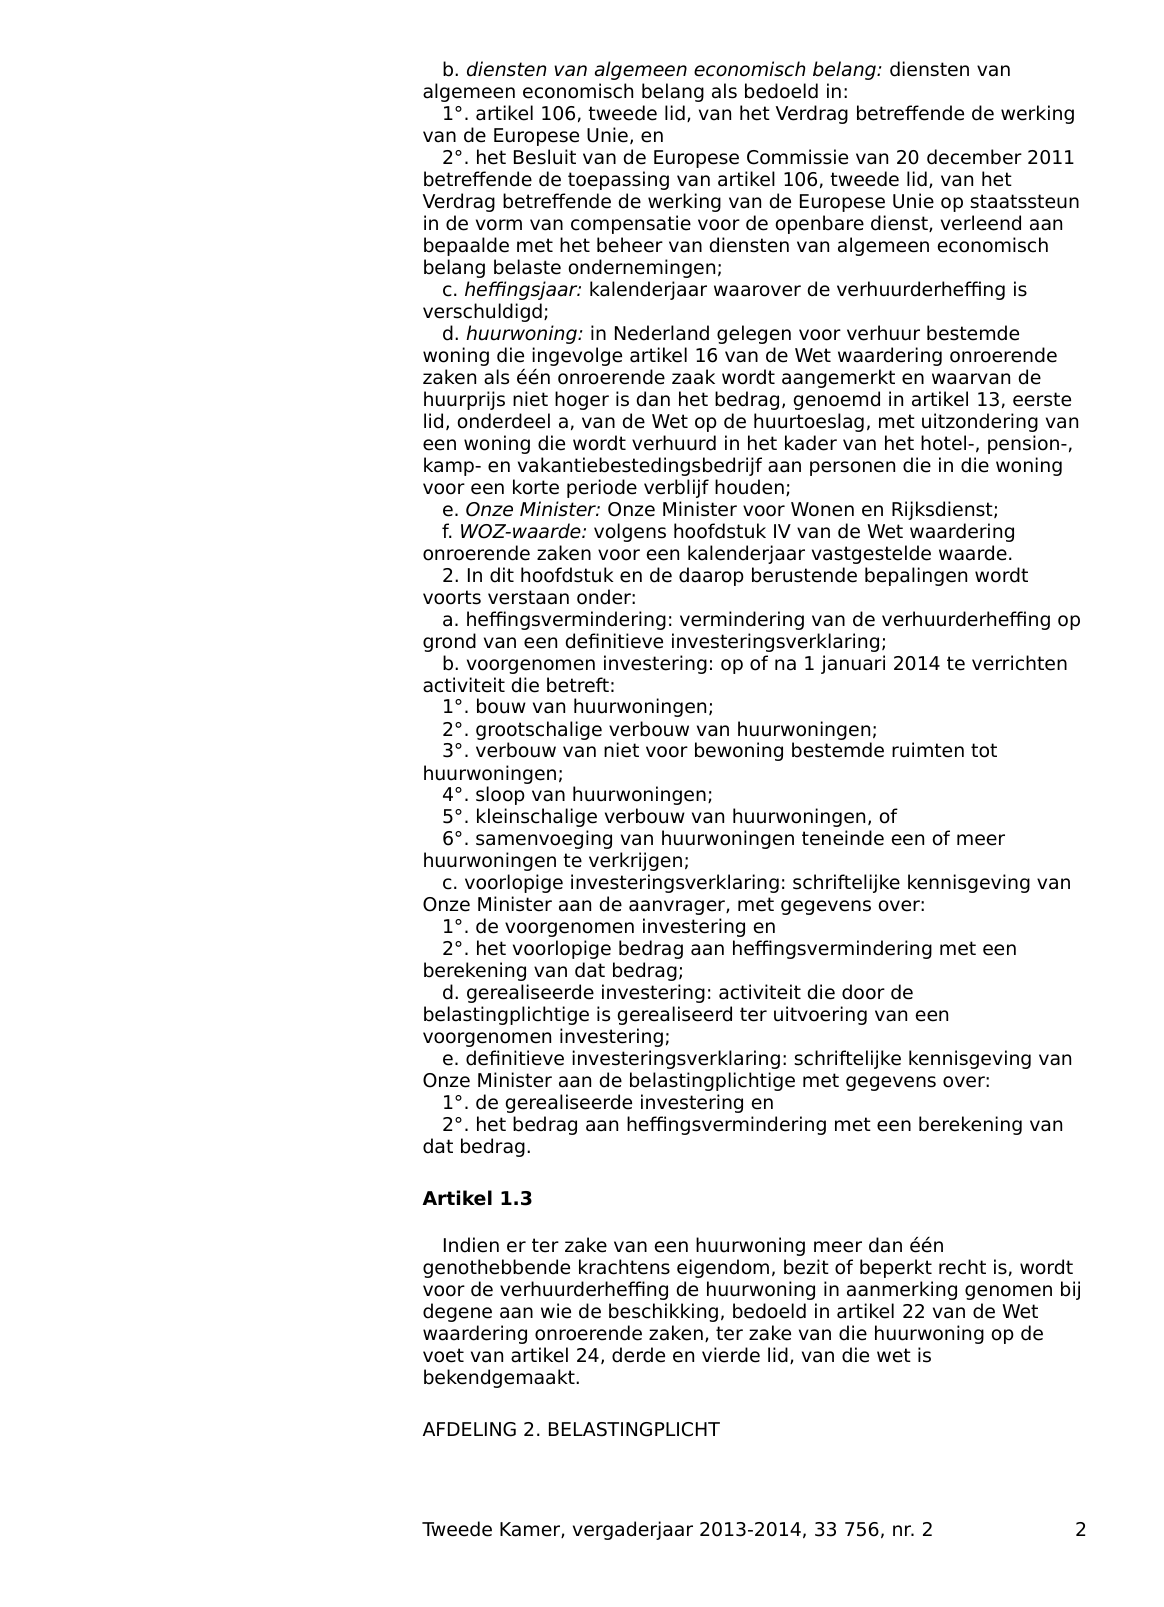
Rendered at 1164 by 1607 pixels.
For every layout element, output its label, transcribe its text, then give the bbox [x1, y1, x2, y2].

text 4°. sloop van huurwoningen; [422, 784, 1087, 806]
text 1°. artikel 106, tweede lid, van het Verdrag betreffende de werking van de Europese Unie, en [422, 103, 1087, 147]
text 1°. bouw van huurwoningen; [422, 696, 1087, 718]
text e. Onze Minister: Onze Minister voor Wonen en Rijksdienst; [422, 499, 1087, 521]
text 2°. het Besluit van de Europese Commissie van 20 december 2011 betreffende de toepassing van artikel 106, tweede lid, van het Verdrag betreffende de werking van de Europese Unie op staatssteun in de vorm van compensatie voor de openbare dienst, verleend aan bepaalde met het beheer van diensten van algemeen economisch belang belaste ondernemingen; [422, 147, 1087, 279]
text 2°. het bedrag aan heffingsvermindering met een berekening van dat bedrag. [422, 1114, 1087, 1158]
text 3°. verbouw van niet voor bewoning bestemde ruimten tot huurwoningen; [422, 740, 1087, 784]
text 2. In dit hoofdstuk en de daarop berustende bepalingen wordt voorts verstaan onder: [422, 564, 1087, 608]
text d. huurwoning: in Nederland gelegen voor verhuur bestemde woning die ingevolge artikel 16 van de Wet waardering onroerende zaken als één onroerende zaak wordt aangemerkt en waarvan de huurprijs niet hoger is dan het bedrag, genoemd in artikel 13, eerste lid, onderdeel a, van de Wet op de huurtoeslag, met uitzondering van een woning die wordt verhuurd in het kader van het hotel-, pension-, kamp- en vakantiebestedingsbedrijf aan personen die in die woning voor een korte periode verblijf houden; [422, 323, 1087, 499]
text e. definitieve investeringsverklaring: schriftelijke kennisgeving van Onze Minister aan de belastingplichtige met gegevens over: [422, 1048, 1087, 1092]
text 2°. grootschalige verbouw van huurwoningen; [422, 718, 1087, 740]
text f. WOZ-waarde: volgens hoofdstuk IV van de Wet waardering onroerende zaken voor een kalenderjaar vastgestelde waarde. [422, 521, 1087, 564]
text 6°. samenvoeging van huurwoningen teneinde een of meer huurwoningen te verkrijgen; [422, 828, 1087, 872]
text b. voorgenomen investering: op of na 1 januari 2014 te verrichten activiteit die betreft: [422, 652, 1087, 696]
subtitle Artikel 1.3 [422, 1188, 1087, 1210]
text 1°. de voorgenomen investering en [422, 916, 1087, 938]
text 1°. de gerealiseerde investering en [422, 1092, 1087, 1114]
text 2°. het voorlopige bedrag aan heffingsvermindering met een berekening van dat bedrag; [422, 938, 1087, 982]
text d. gerealiseerde investering: activiteit die door de belastingplichtige is gerealiseerd ter uitvoering van een voorgenomen investering; [422, 982, 1087, 1048]
text c. heffingsjaar: kalenderjaar waarover de verhuurderheffing is verschuldigd; [422, 279, 1087, 323]
text c. voorlopige investeringsverklaring: schriftelijke kennisgeving van Onze Minister aan de aanvrager, met gegevens over: [422, 872, 1087, 916]
subtitle AFDELING 2. BELASTINGPLICHT [422, 1419, 1087, 1441]
text a. heffingsvermindering: vermindering van de verhuurderheffing op grond van een definitieve investeringsverklaring; [422, 608, 1087, 652]
text 5°. kleinschalige verbouw van huurwoningen, of [422, 806, 1087, 828]
text b. diensten van algemeen economisch belang: diensten van algemeen economisch belang als bedoeld in: [422, 59, 1087, 103]
text Indien er ter zake van een huurwoning meer dan één genothebbende krachtens eigendom, bezit of beperkt recht is, wordt voor de verhuurderheffing de huurwoning in aanmerking genomen bij degene aan wie de beschikking, bedoeld in artikel 22 van de Wet waardering onroerende zaken, ter zake van die huurwoning op de voet van artikel 24, derde en vierde lid, van die wet is bekendgemaakt. [422, 1235, 1087, 1389]
